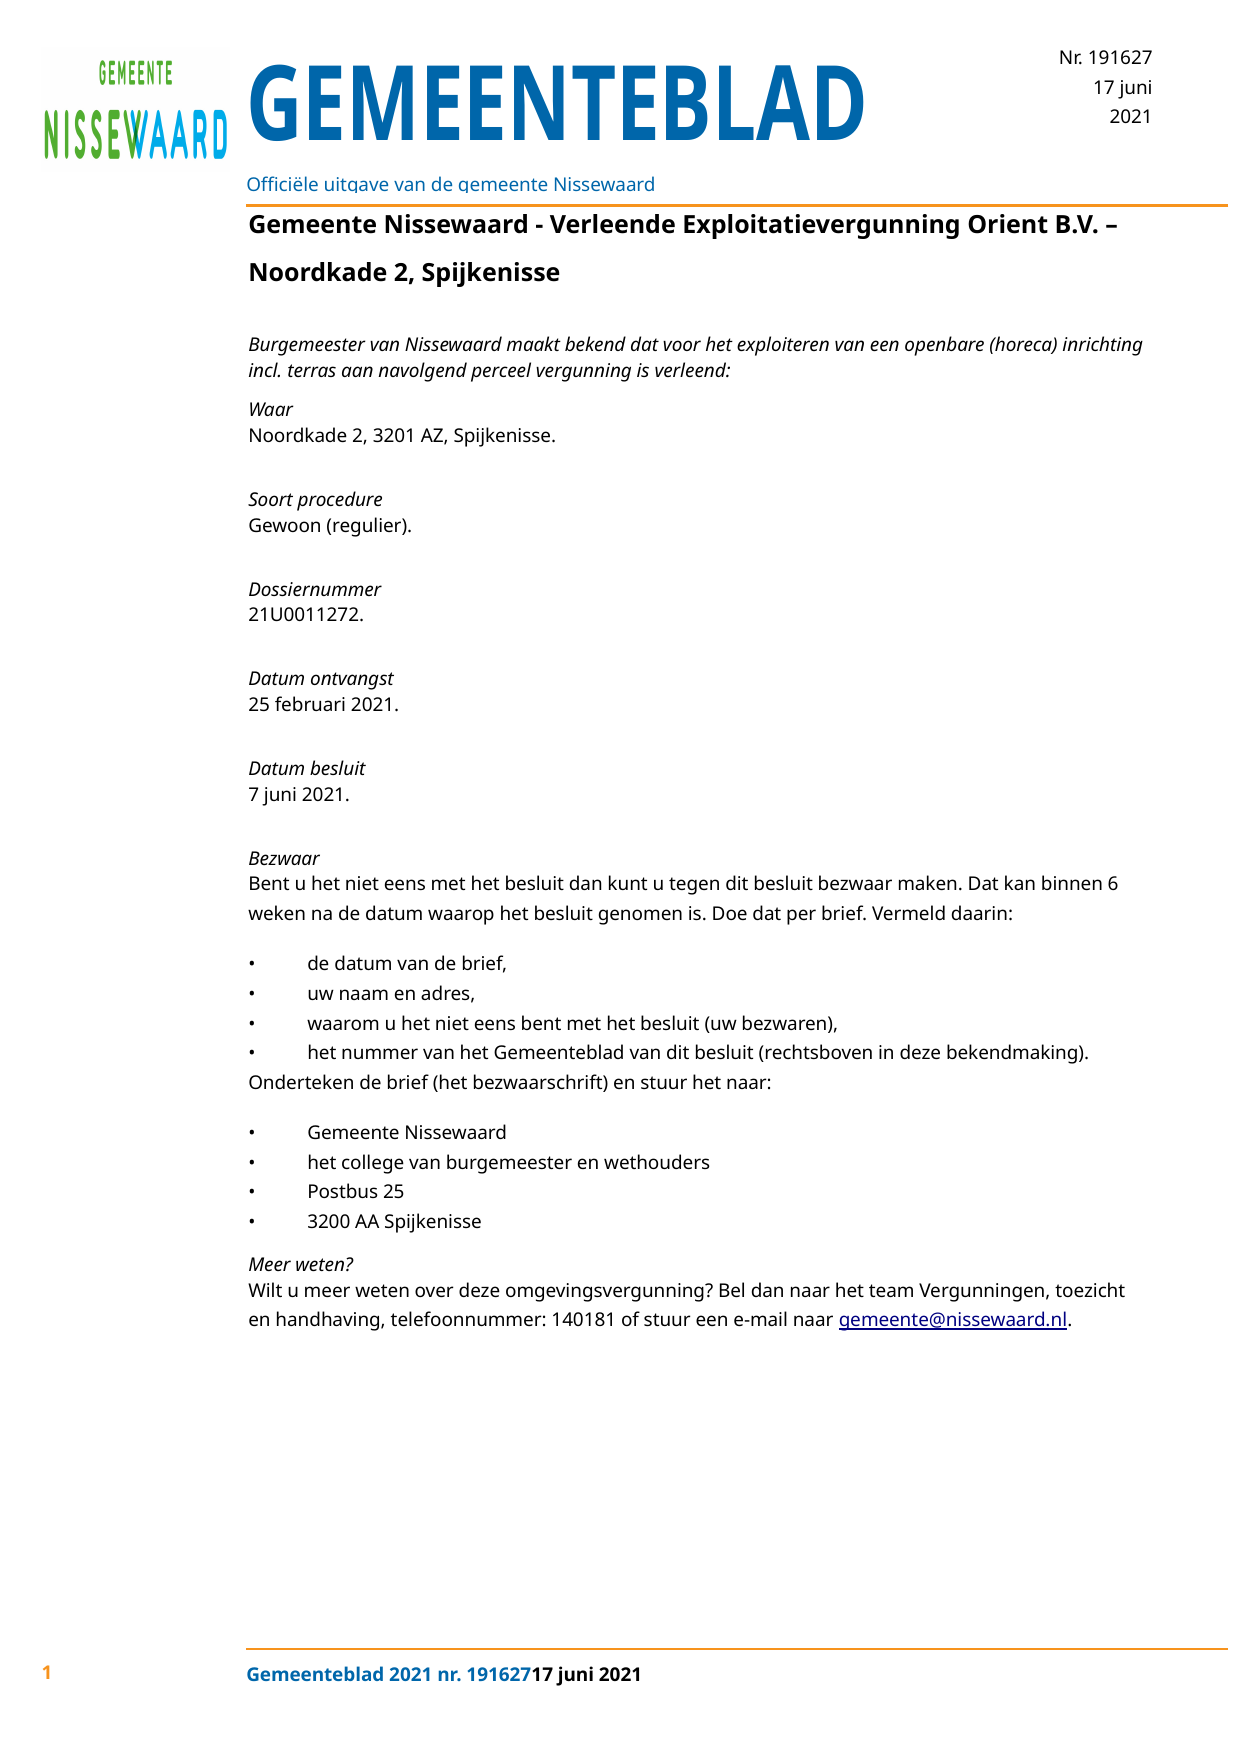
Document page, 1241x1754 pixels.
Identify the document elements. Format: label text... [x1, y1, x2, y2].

text 7 juni 2021. [248, 781, 1152, 807]
list waarom u het niet eens bent met het besluit (uw bezwaren), [248, 1010, 1152, 1036]
text Soort procedure [248, 486, 1152, 512]
text Gemeente Nissewaard - Verleende Exploitatievergunning Orient B.V. – Noordkade 2, Spijkenisse [248, 207, 1152, 288]
list Gemeente Nissewaard [248, 1119, 1152, 1145]
list de datum van de brief, [248, 951, 1152, 976]
text Bent u het niet eens met het besluit dan kunt u tegen dit besluit bezwaar maken. Dat kan binnen 6 weken na de datum waarop het besluit genomen is. Doe dat per brief. Vermeld daarin: [248, 871, 1152, 926]
text Dossiernummer [248, 576, 1152, 602]
text Meer weten? [248, 1251, 1152, 1277]
text Datum besluit [248, 755, 1152, 781]
text Wilt u meer weten over deze omgevingsvergunning? Bel dan naar het team Vergunningen, toezicht en handhaving, telefoonnummer: 140181 of stuur een e-mail naar gemeente@nissewaard.nl. [248, 1277, 1152, 1332]
list het college van burgemeester en wethouders [248, 1149, 1152, 1175]
text 25 februari 2021. [248, 691, 1152, 717]
text Onderteken de brief (het bezwaarschrift) en stuur het naar: [248, 1069, 1152, 1095]
list uw naam en adres, [248, 980, 1152, 1006]
text Bezwaar [248, 845, 1152, 871]
text Burgemeester van Nissewaard maakt bekend dat voor het exploiteren van een openbare (horeca) inrichting incl. terras aan navolgend perceel vergunning is verleend: [248, 331, 1152, 383]
picture [41, 47, 231, 172]
text Datum ontvangst [248, 666, 1152, 691]
text Gewoon (regulier). [248, 512, 1152, 538]
text Waar [248, 396, 1152, 422]
text 21U0011272. [248, 602, 1152, 627]
text Noordkade 2, 3201 AZ, Spijkenisse. [248, 422, 1152, 448]
list het nummer van het Gemeenteblad van dit besluit (rechtsboven in deze bekendmaking). [248, 1039, 1152, 1065]
list 3200 AA Spijkenisse [248, 1208, 1152, 1234]
list Postbus 25 [248, 1178, 1152, 1204]
